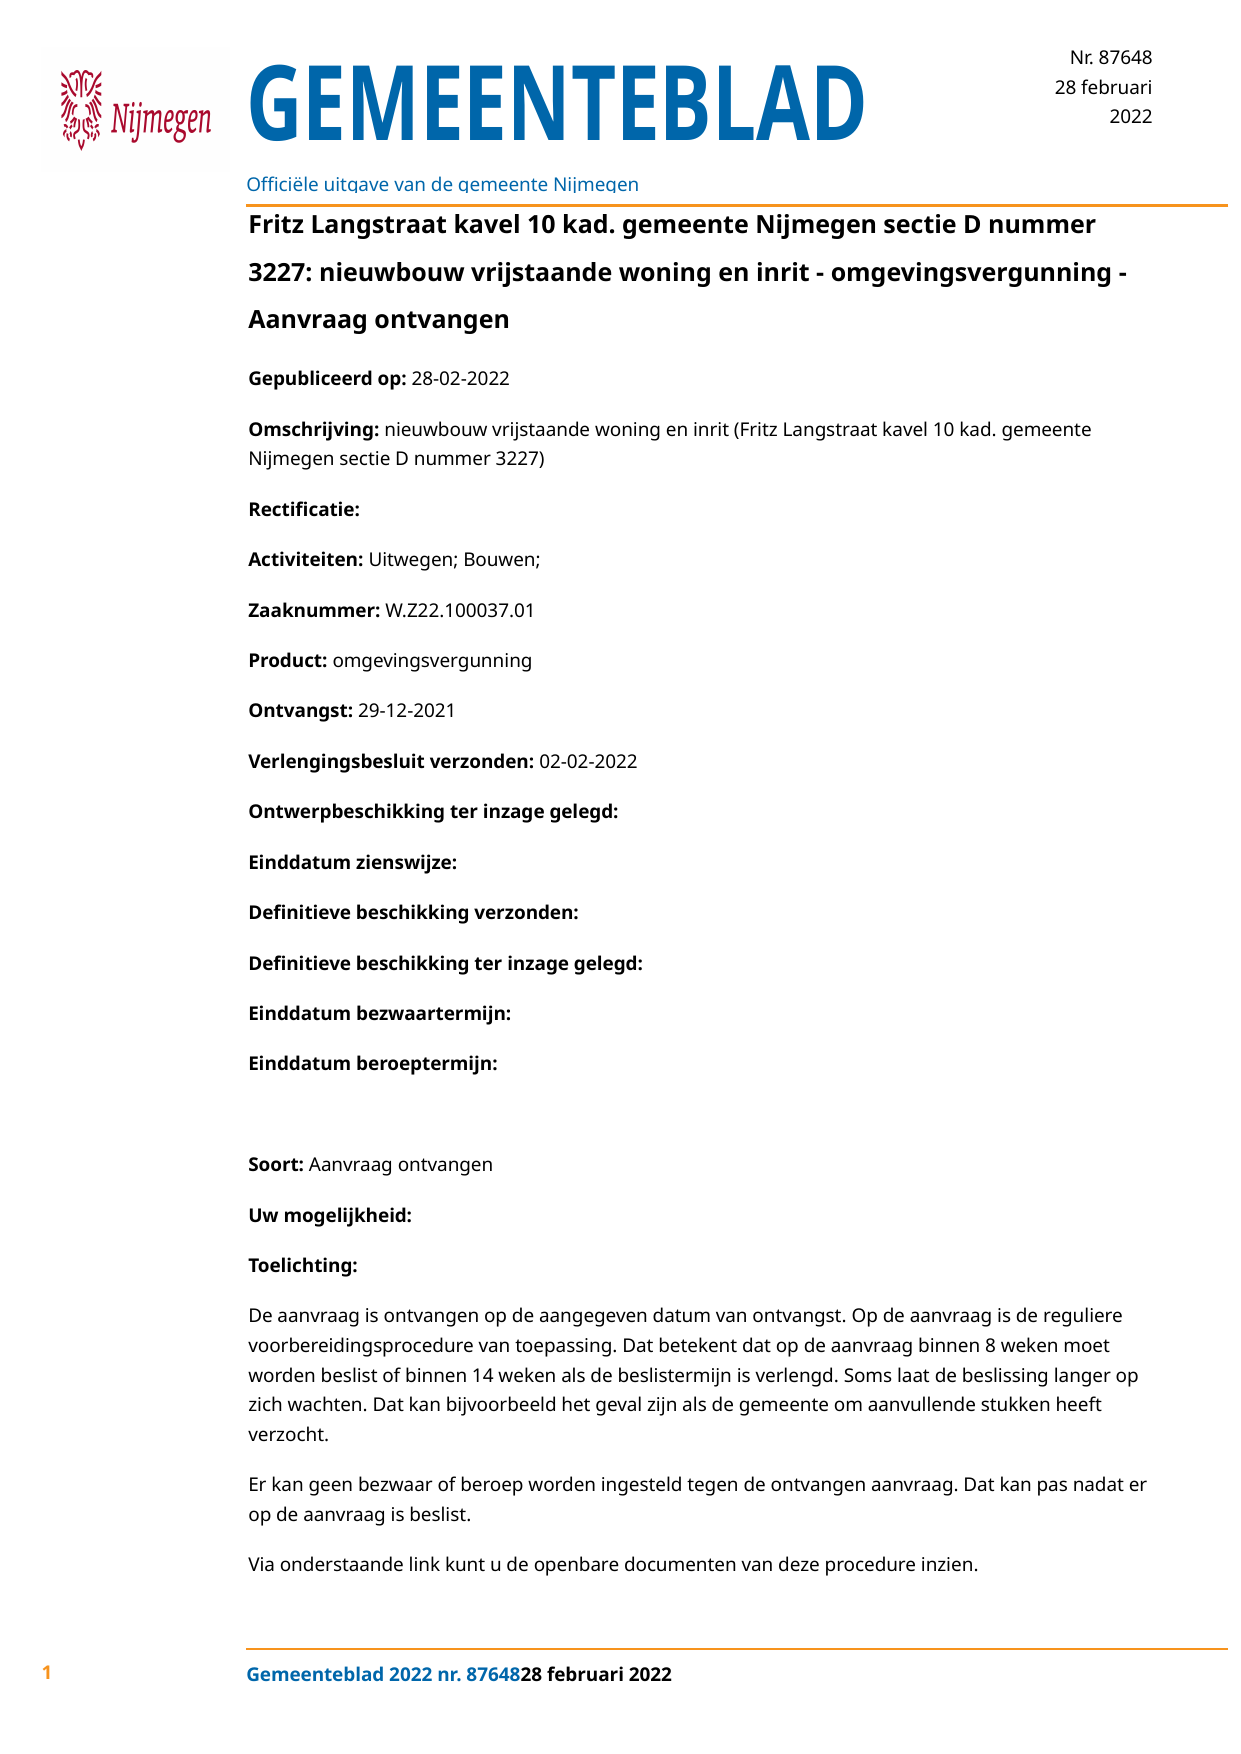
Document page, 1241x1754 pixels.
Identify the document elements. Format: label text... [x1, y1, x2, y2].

text Via onderstaande link kunt u de openbare documenten van deze procedure inzien. [248, 1551, 1152, 1577]
text Omschrijving: nieuwbouw vrijstaande woning en inrit (Fritz Langstraat kavel 10 kad. gemeente Nijmegen sectie D nummer 3227) [248, 416, 1152, 471]
picture [41, 47, 231, 172]
text Activiteiten: Uitwegen; Bouwen; [248, 546, 1152, 572]
text Soort: Aanvraag ontvangen [248, 1151, 1152, 1177]
text Er kan geen bezwaar of beroep worden ingesteld tegen de ontvangen aanvraag. Dat kan pas nadat er op de aanvraag is beslist. [248, 1471, 1152, 1527]
text Einddatum bezwaartermijn: [248, 1000, 1152, 1026]
text Definitieve beschikking ter inzage gelegd: [248, 950, 1152, 975]
text Verlengingsbesluit verzonden: 02-02-2022 [248, 748, 1152, 774]
text Fritz Langstraat kavel 10 kad. gemeente Nijmegen sectie D nummer 3227: nieuwbouw vrijstaande woning en inrit - omgevingsvergunning - Aanvraag ontvangen [248, 207, 1152, 336]
text Ontwerpbeschikking ter inzage gelegd: [248, 798, 1152, 824]
text Toelichting: [248, 1252, 1152, 1278]
text Product: omgevingsvergunning [248, 647, 1152, 673]
text Definitieve beschikking verzonden: [248, 899, 1152, 925]
text Gepubliceerd op: 28-02-2022 [248, 366, 1152, 391]
text Rectificatie: [248, 496, 1152, 522]
text Zaaknummer: W.Z22.100037.01 [248, 597, 1152, 622]
text De aanvraag is ontvangen op de aangegeven datum van ontvangst. Op de aanvraag is de reguliere voorbereidingsprocedure van toepassing. Dat betekent dat op de aanvraag binnen 8 weken moet worden beslist of binnen 14 weken als de beslistermijn is verlengd. Soms laat de beslissing langer op zich wachten. Dat kan bijvoorbeeld het geval zijn als de gemeente om aanvullende stukken heeft verzocht. [248, 1303, 1152, 1447]
text Einddatum beroeptermijn: [248, 1051, 1152, 1076]
text Einddatum zienswijze: [248, 849, 1152, 874]
text Uw mogelijkheid: [248, 1202, 1152, 1227]
text Ontvangst: 29-12-2021 [248, 698, 1152, 723]
